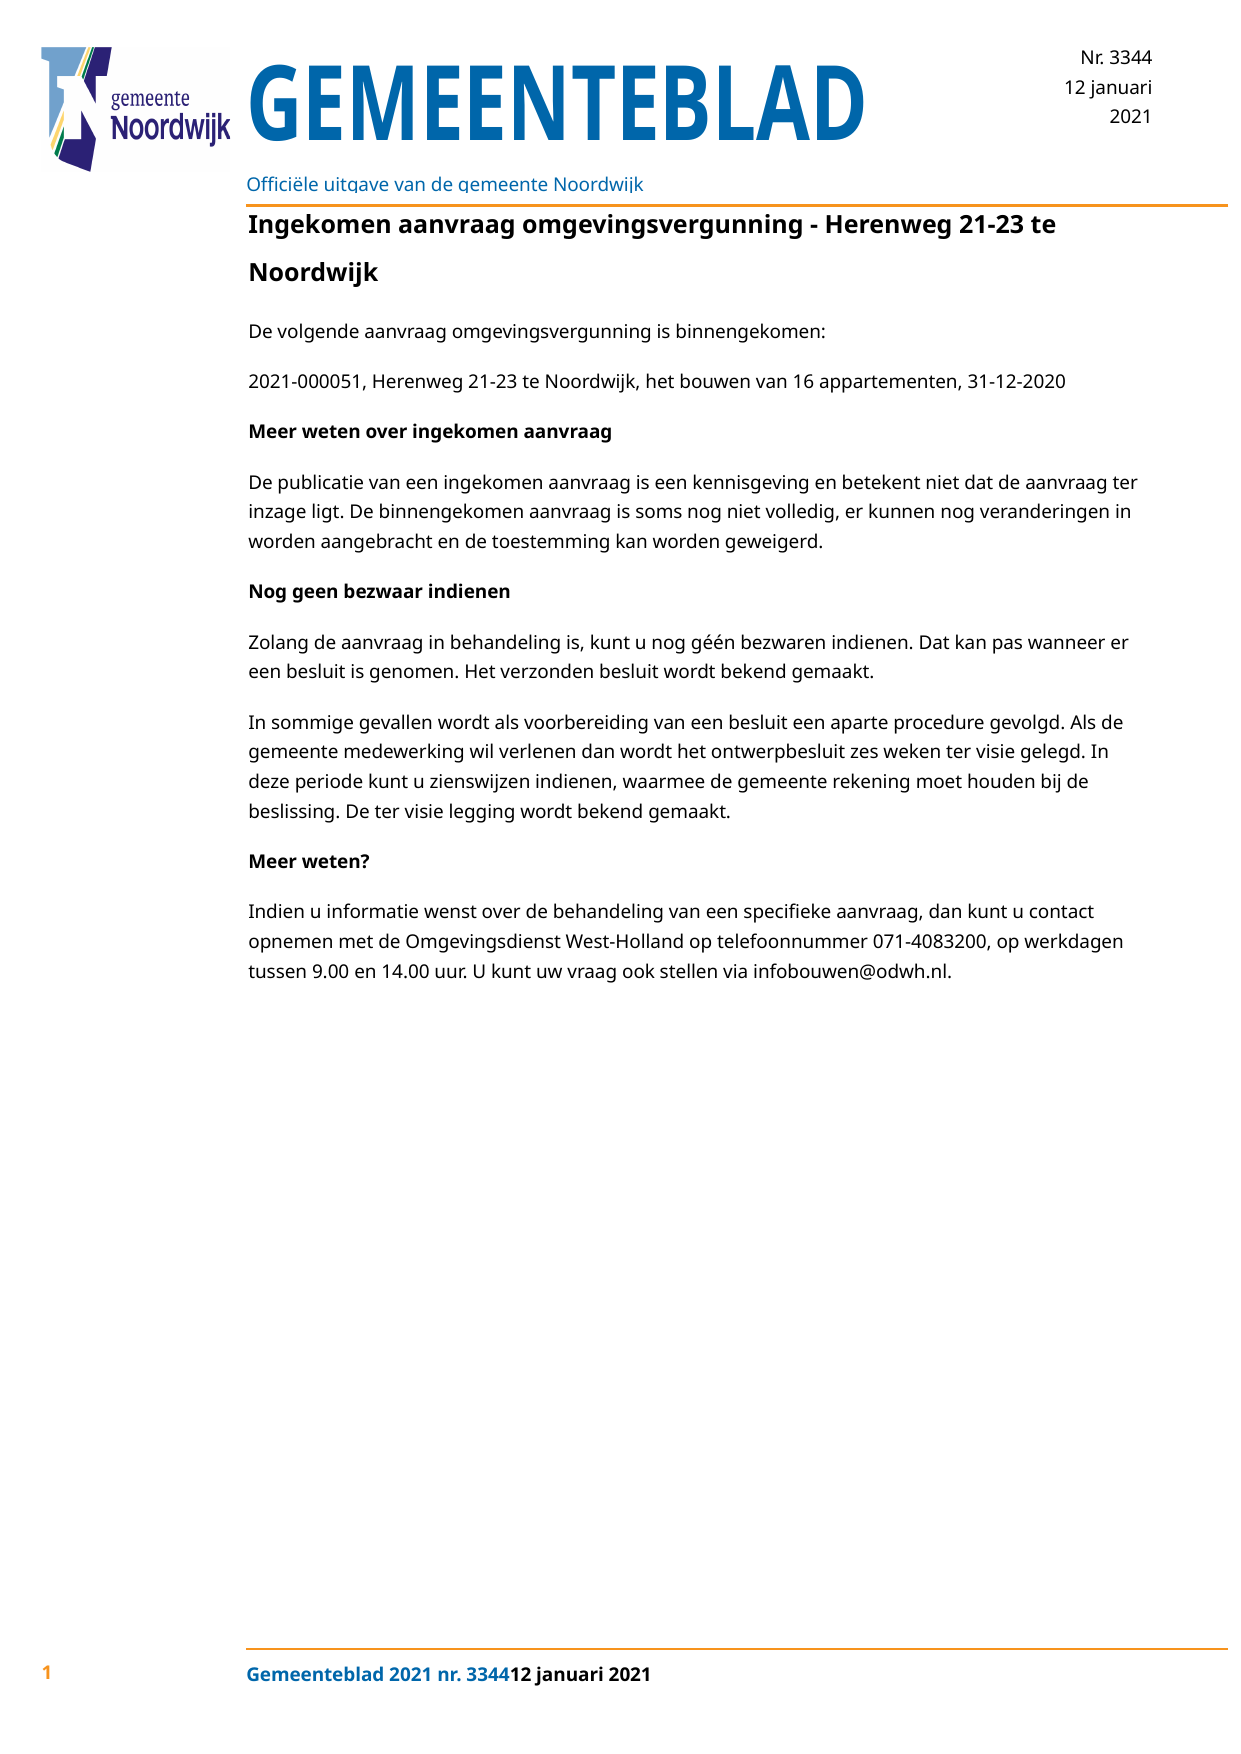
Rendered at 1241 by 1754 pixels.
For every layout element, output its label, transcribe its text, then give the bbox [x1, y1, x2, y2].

text Nog geen bezwaar indienen [248, 579, 1152, 604]
text Meer weten over ingekomen aanvraag [248, 419, 1152, 444]
text Meer weten? [248, 848, 1152, 874]
text Indien u informatie wenst over de behandeling van een specifieke aanvraag, dan kunt u contact opnemen met de Omgevingsdienst West-Holland op telefoonnummer 071-4083200, op werkdagen tussen 9.00 en 14.00 uur. U kunt uw vraag ook stellen via infobouwen@odwh.nl. [248, 899, 1152, 984]
text De volgende aanvraag omgevingsvergunning is binnengekomen: [248, 318, 1152, 344]
picture [41, 47, 231, 172]
text 2021-000051, Herenweg 21-23 te Noordwijk, het bouwen van 16 appartementen, 31-12-2020 [248, 368, 1152, 394]
text Ingekomen aanvraag omgevingsvergunning - Herenweg 21-23 te Noordwijk [248, 207, 1152, 288]
text In sommige gevallen wordt als voorbereiding van een besluit een aparte procedure gevolgd. Als de gemeente medewerking wil verlenen dan wordt het ontwerpbesluit zes weken ter visie gelegd. In deze periode kunt u zienswijzen indienen, waarmee de gemeente rekening moet houden bij de beslissing. De ter visie legging wordt bekend gemaakt. [248, 709, 1152, 824]
text De publicatie van een ingekomen aanvraag is een kennisgeving en betekent niet dat de aanvraag ter inzage ligt. De binnengekomen aanvraag is soms nog niet volledig, er kunnen nog veranderingen in worden aangebracht en de toestemming kan worden geweigerd. [248, 469, 1152, 554]
text Zolang de aanvraag in behandeling is, kunt u nog géén bezwaren indienen. Dat kan pas wanneer er een besluit is genomen. Het verzonden besluit wordt bekend gemaakt. [248, 629, 1152, 684]
